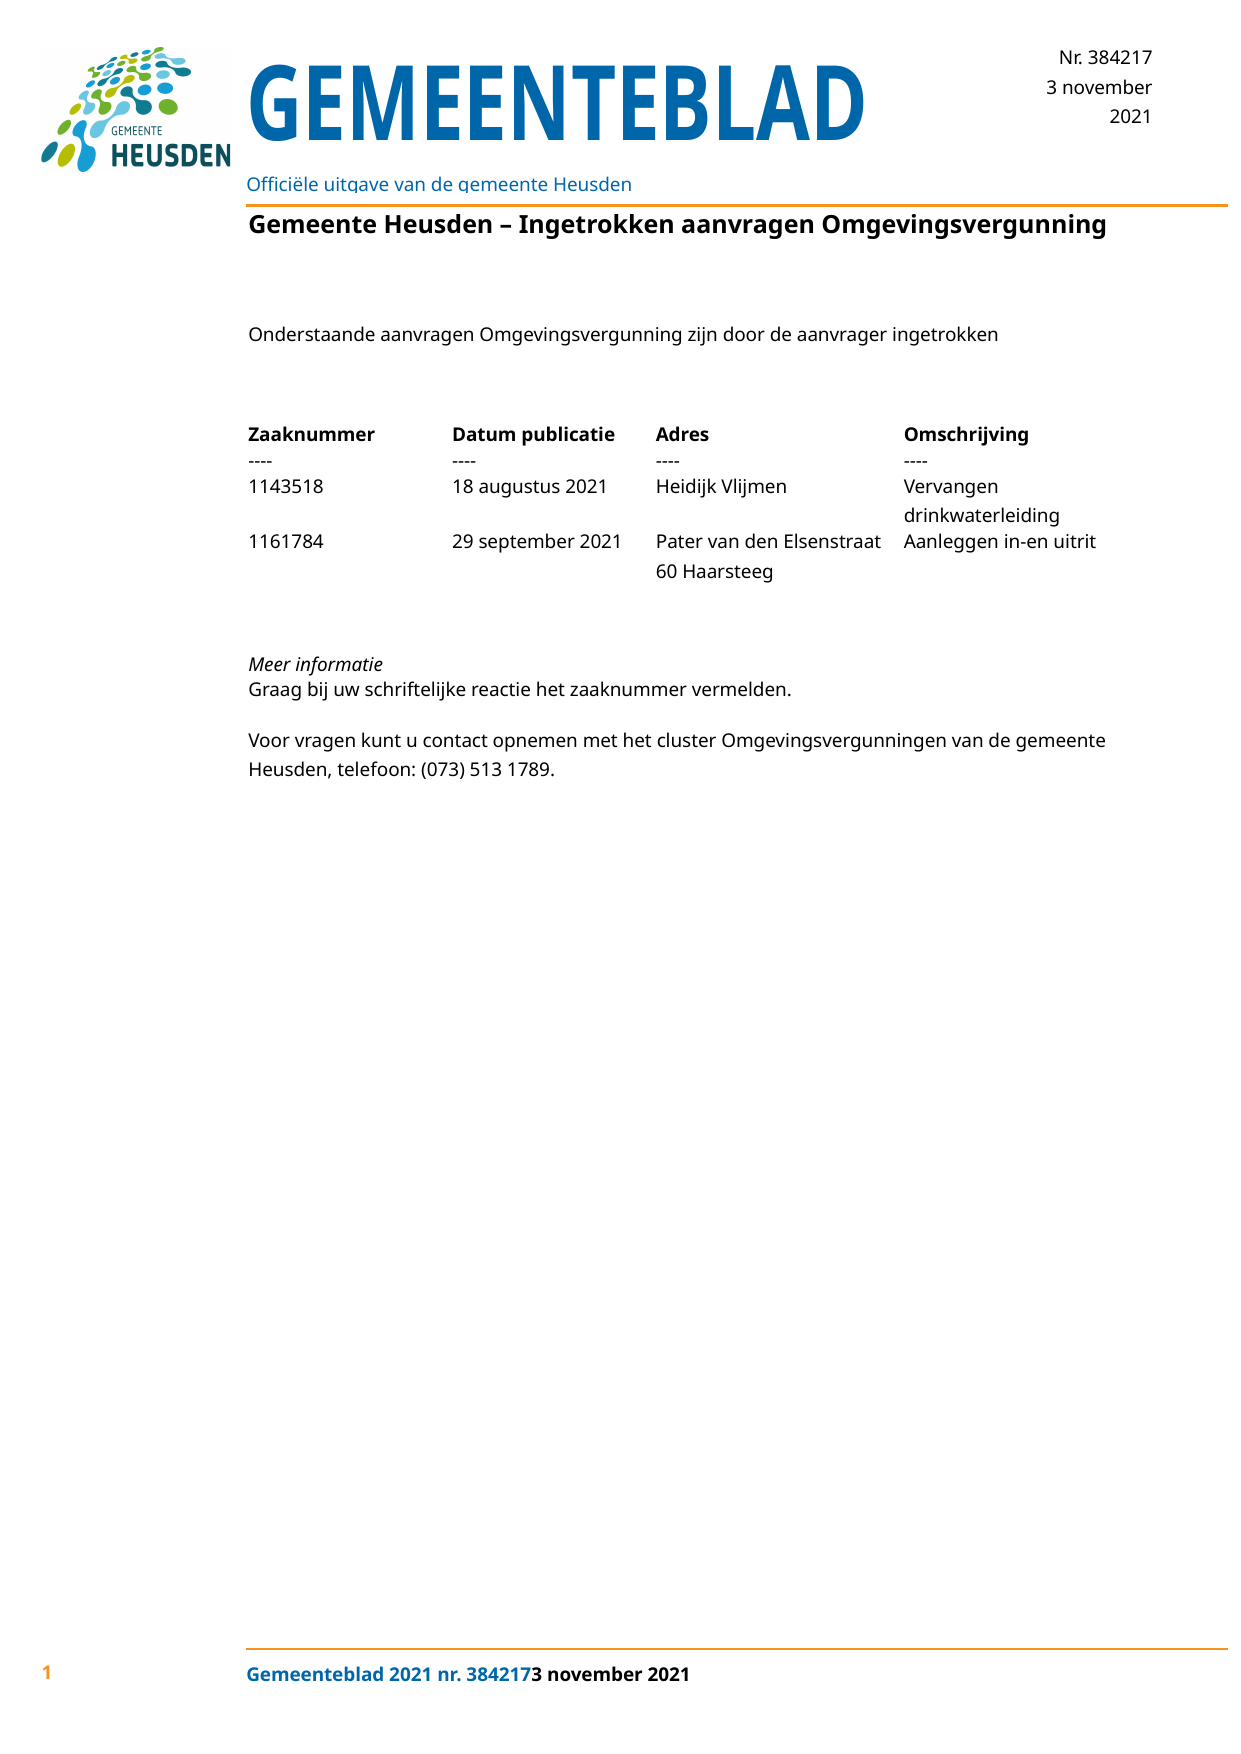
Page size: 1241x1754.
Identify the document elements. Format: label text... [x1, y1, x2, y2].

text Gemeente Heusden – Ingetrokken aanvragen Omgevingsvergunning [248, 207, 1152, 241]
table_cell Vervangen drinkwaterleiding [904, 473, 1152, 528]
table_cell 1143518 [248, 473, 452, 528]
table_cell ---- [904, 448, 1152, 473]
table_cell 18 augustus 2021 [452, 473, 656, 528]
table_header Omschrijving [904, 422, 1152, 447]
table_cell ---- [656, 448, 903, 473]
text Onderstaande aanvragen Omgevingsvergunning zijn door de aanvrager ingetrokken [248, 321, 1152, 346]
text Meer informatie [248, 651, 1152, 677]
table_header Adres [656, 422, 903, 447]
table_cell ---- [248, 448, 452, 473]
table_cell Pater van den Elsenstraat 60 Haarsteeg [656, 529, 903, 584]
table_header Datum publicatie [452, 422, 656, 447]
text Voor vragen kunt u contact opnemen met het cluster Omgevingsvergunningen van de gemeente Heusden, telefoon: (073) 513 1789. [248, 727, 1152, 782]
picture [41, 47, 231, 172]
table_cell Heidijk Vlijmen [656, 473, 903, 528]
table_cell 1161784 [248, 529, 452, 584]
text Graag bij uw schriftelijke reactie het zaaknummer vermelden. [248, 677, 1152, 702]
table_header Zaaknummer [248, 422, 452, 447]
table_cell Aanleggen in-en uitrit [904, 529, 1152, 584]
table_cell ---- [452, 448, 656, 473]
table_cell 29 september 2021 [452, 529, 656, 584]
